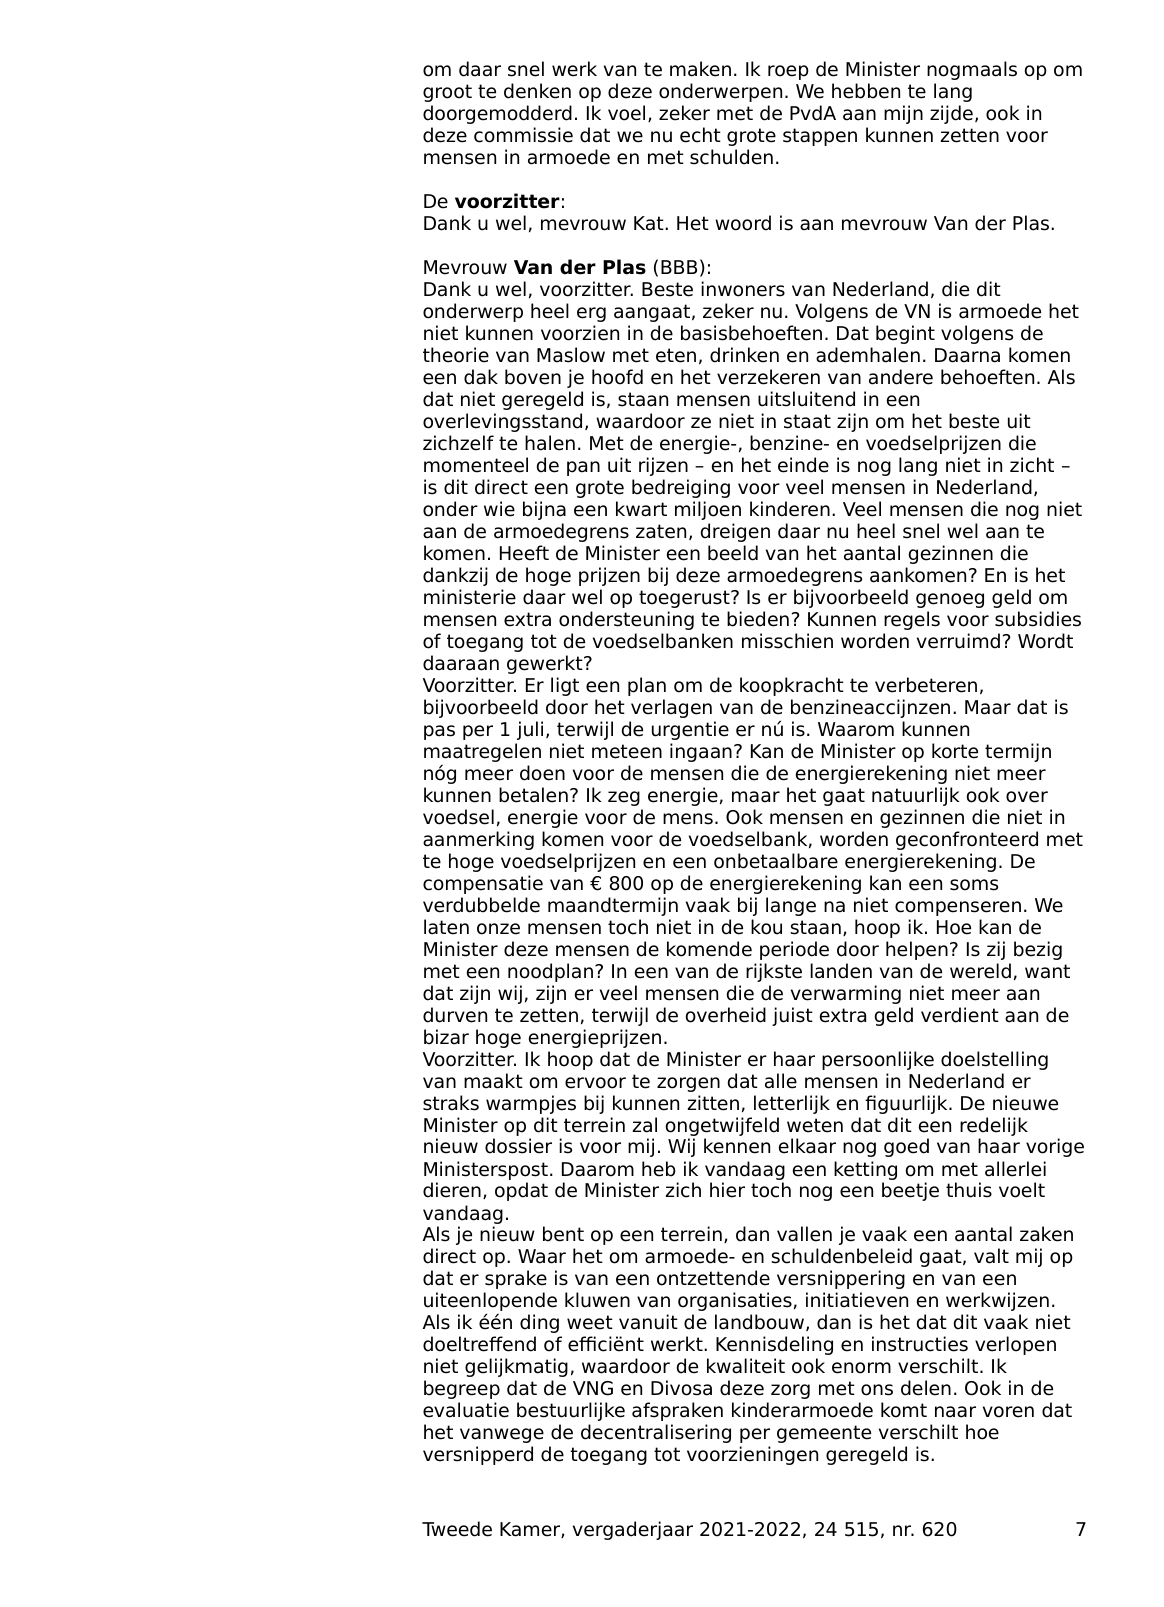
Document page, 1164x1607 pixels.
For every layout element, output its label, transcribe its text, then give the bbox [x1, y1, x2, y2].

text Voorzitter. Er ligt een plan om de koopkracht te verbeteren, bijvoorbeeld door het verlagen van de benzineaccijnzen. Maar dat is pas per 1 juli, terwijl de urgentie er nú is. Waarom kunnen maatregelen niet meteen ingaan? Kan de Minister op korte termijn nóg meer doen voor de mensen die de energierekening niet meer kunnen betalen? Ik zeg energie, maar het gaat natuurlijk ook over voedsel, energie voor de mens. Ook mensen en gezinnen die niet in aanmerking komen voor de voedselbank, worden geconfronteerd met te hoge voedselprijzen en een onbetaalbare energierekening. De compensatie van € 800 op de energierekening kan een soms verdubbelde maandtermijn vaak bij lange na niet compenseren. We laten onze mensen toch niet in de kou staan, hoop ik. Hoe kan de Minister deze mensen de komende periode door helpen? Is zij bezig met een noodplan? In een van de rijkste landen van de wereld, want dat zijn wij, zijn er veel mensen die de verwarming niet meer aan durven te zetten, terwijl de overheid juist extra geld verdient aan de bizar hoge energieprijzen. [422, 675, 1087, 1048]
text De voorzitter: [422, 191, 1087, 213]
text Mevrouw Van der Plas (BBB): [422, 257, 1087, 279]
text Voorzitter. Ik hoop dat de Minister er haar persoonlijke doelstelling van maakt om ervoor te zorgen dat alle mensen in Nederland er straks warmpjes bij kunnen zitten, letterlijk en figuurlijk. De nieuwe Minister op dit terrein zal ongetwijfeld weten dat dit een redelijk nieuw dossier is voor mij. Wij kennen elkaar nog goed van haar vorige Ministerspost. Daarom heb ik vandaag een ketting om met allerlei dieren, opdat de Minister zich hier toch nog een beetje thuis voelt vandaag. [422, 1048, 1087, 1224]
text Dank u wel, mevrouw Kat. Het woord is aan mevrouw Van der Plas. [422, 213, 1087, 235]
text Als je nieuw bent op een terrein, dan vallen je vaak een aantal zaken direct op. Waar het om armoede- en schuldenbeleid gaat, valt mij op dat er sprake is van een ontzettende versnippering en van een uiteenlopende kluwen van organisaties, initiatieven en werkwijzen. Als ik één ding weet vanuit de landbouw, dan is het dat dit vaak niet doeltreffend of efficiënt werkt. Kennisdeling en instructies verlopen niet gelijkmatig, waardoor de kwaliteit ook enorm verschilt. Ik begreep dat de VNG en Divosa deze zorg met ons delen. Ook in de evaluatie bestuurlijke afspraken kinderarmoede komt naar voren dat het vanwege de decentralisering per gemeente verschilt hoe versnipperd de toegang tot voorzieningen geregeld is. [422, 1224, 1087, 1466]
text Dank u wel, voorzitter. Beste inwoners van Nederland, die dit onderwerp heel erg aangaat, zeker nu. Volgens de VN is armoede het niet kunnen voorzien in de basisbehoeften. Dat begint volgens de theorie van Maslow met eten, drinken en ademhalen. Daarna komen een dak boven je hoofd en het verzekeren van andere behoeften. Als dat niet geregeld is, staan mensen uitsluitend in een overlevingsstand, waardoor ze niet in staat zijn om het beste uit zichzelf te halen. Met de energie-, benzine- en voedselprijzen die momenteel de pan uit rijzen – en het einde is nog lang niet in zicht – is dit direct een grote bedreiging voor veel mensen in Nederland, onder wie bijna een kwart miljoen kinderen. Veel mensen die nog niet aan de armoedegrens zaten, dreigen daar nu heel snel wel aan te komen. Heeft de Minister een beeld van het aantal gezinnen die dankzij de hoge prijzen bij deze armoedegrens aankomen? En is het ministerie daar wel op toegerust? Is er bijvoorbeeld genoeg geld om mensen extra ondersteuning te bieden? Kunnen regels voor subsidies of toegang tot de voedselbanken misschien worden verruimd? Wordt daaraan gewerkt? [422, 279, 1087, 675]
text om daar snel werk van te maken. Ik roep de Minister nogmaals op om groot te denken op deze onderwerpen. We hebben te lang doorgemodderd. Ik voel, zeker met de PvdA aan mijn zijde, ook in deze commissie dat we nu echt grote stappen kunnen zetten voor mensen in armoede en met schulden. [422, 59, 1087, 169]
